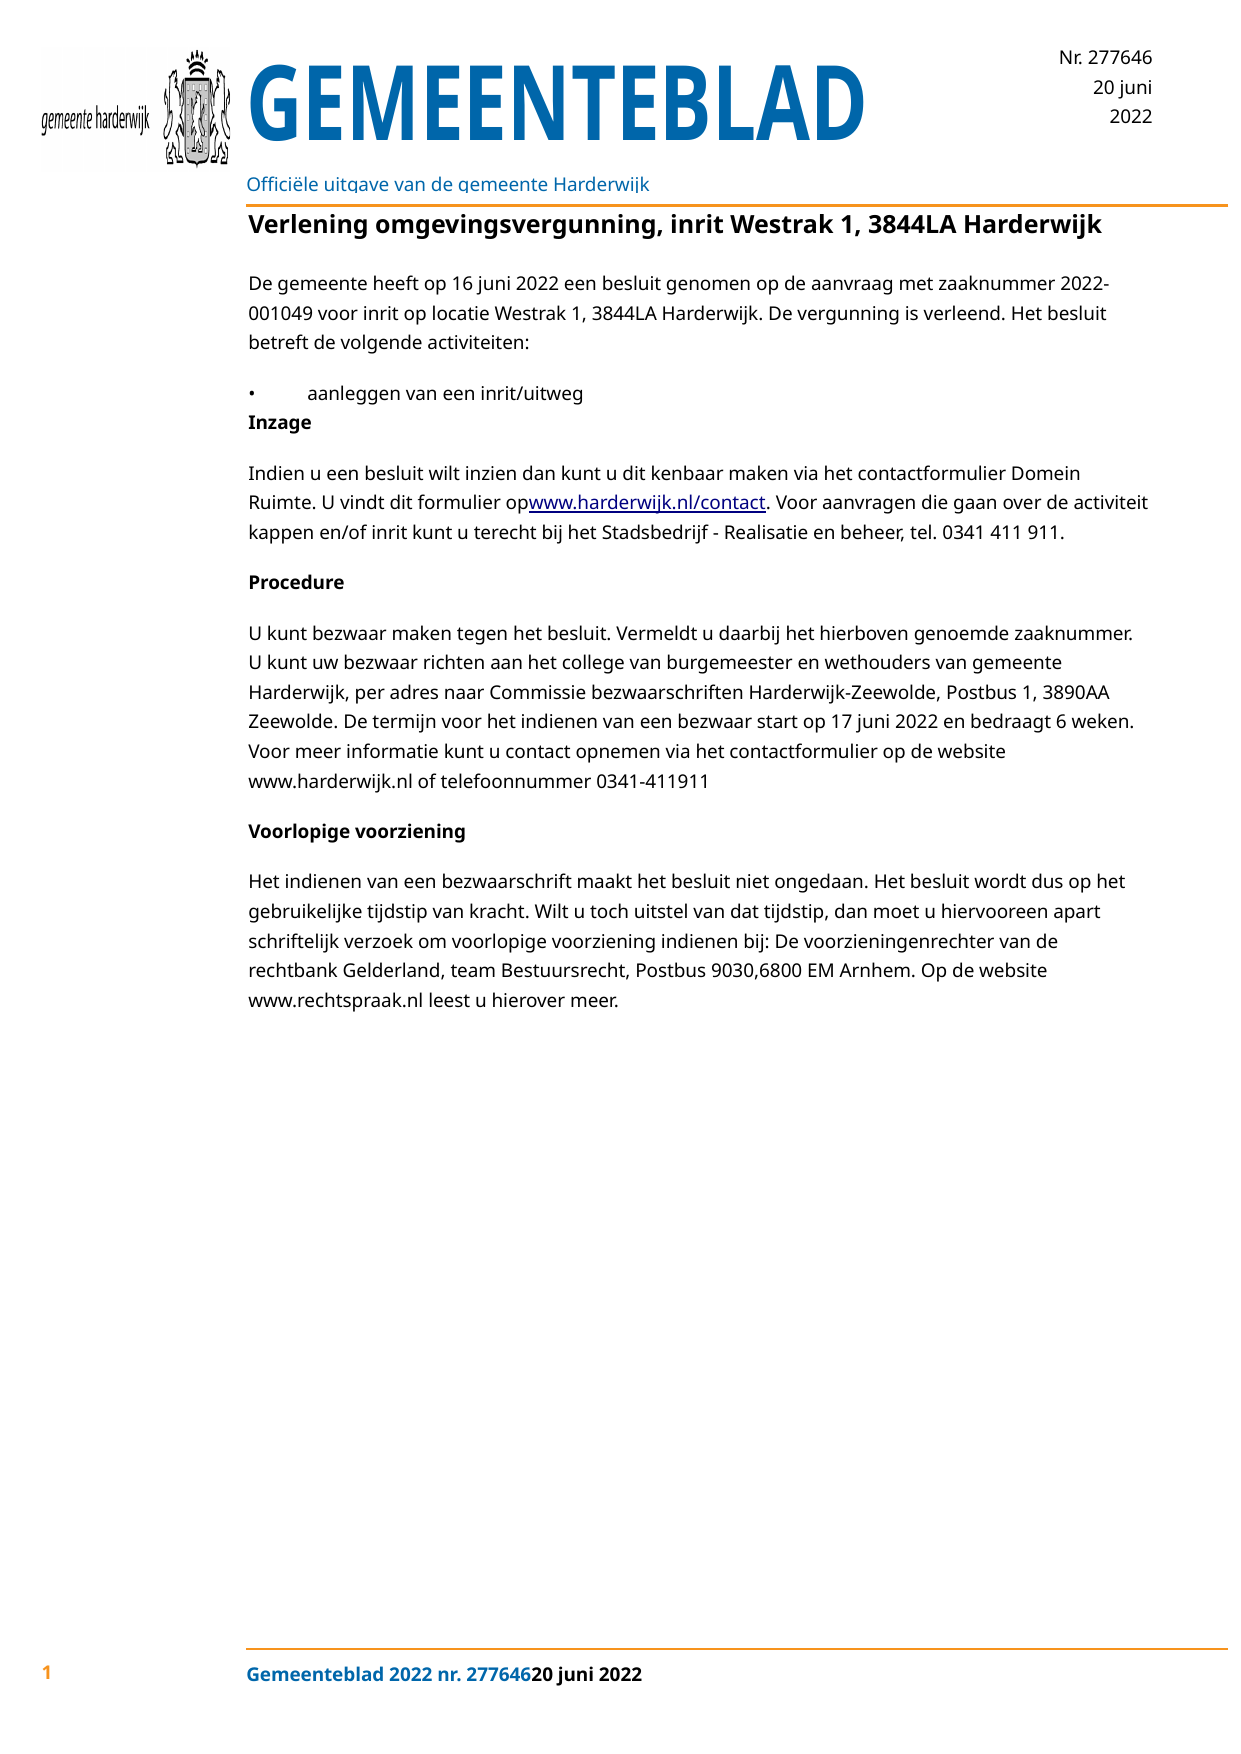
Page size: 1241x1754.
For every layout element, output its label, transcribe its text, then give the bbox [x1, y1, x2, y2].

text U kunt bezwaar maken tegen het besluit. Vermeldt u daarbij het hierboven genoemde zaaknummer. U kunt uw bezwaar richten aan het college van burgemeester en wethouders van gemeente Harderwijk, per adres naar Commissie bezwaarschriften Harderwijk-Zeewolde, Postbus 1, 3890AA Zeewolde. De termijn voor het indienen van een bezwaar start op 17 juni 2022 en bedraagt 6 weken. Voor meer informatie kunt u contact opnemen via het contactformulier op de website www.harderwijk.nl of telefoonnummer 0341-411911 [248, 620, 1152, 793]
text Het indienen van een bezwaarschrift maakt het besluit niet ongedaan. Het besluit wordt dus op het gebruikelijke tijdstip van kracht. Wilt u toch uitstel van dat tijdstip, dan moet u hiervooreen apart schriftelijk verzoek om voorlopige voorziening indienen bij: De voorzieningenrechter van de rechtbank Gelderland, team Bestuursrecht, Postbus 9030,6800 EM Arnhem. Op de website www.rechtspraak.nl leest u hierover meer. [248, 869, 1152, 1013]
text Indien u een besluit wilt inzien dan kunt u dit kenbaar maken via het contactformulier Domein Ruimte. U vindt dit formulier opwww.harderwijk.nl/contact. Voor aanvragen die gaan over de activiteit kappen en/of inrit kunt u terecht bij het Stadsbedrijf - Realisatie en beheer, tel. 0341 411 911. [248, 460, 1152, 545]
text Voorlopige voorziening [248, 818, 1152, 844]
text Verlening omgevingsvergunning, inrit Westrak 1, 3844LA Harderwijk [248, 207, 1152, 241]
list aanleggen van een inrit/uitweg [248, 380, 1152, 406]
text Procedure [248, 569, 1152, 595]
text De gemeente heeft op 16 juni 2022 een besluit genomen op de aanvraag met zaaknummer 2022-001049 voor inrit op locatie Westrak 1, 3844LA Harderwijk. De vergunning is verleend. Het besluit betreft de volgende activiteiten: [248, 270, 1152, 355]
picture [41, 47, 231, 172]
text Inzage [248, 409, 1152, 435]
